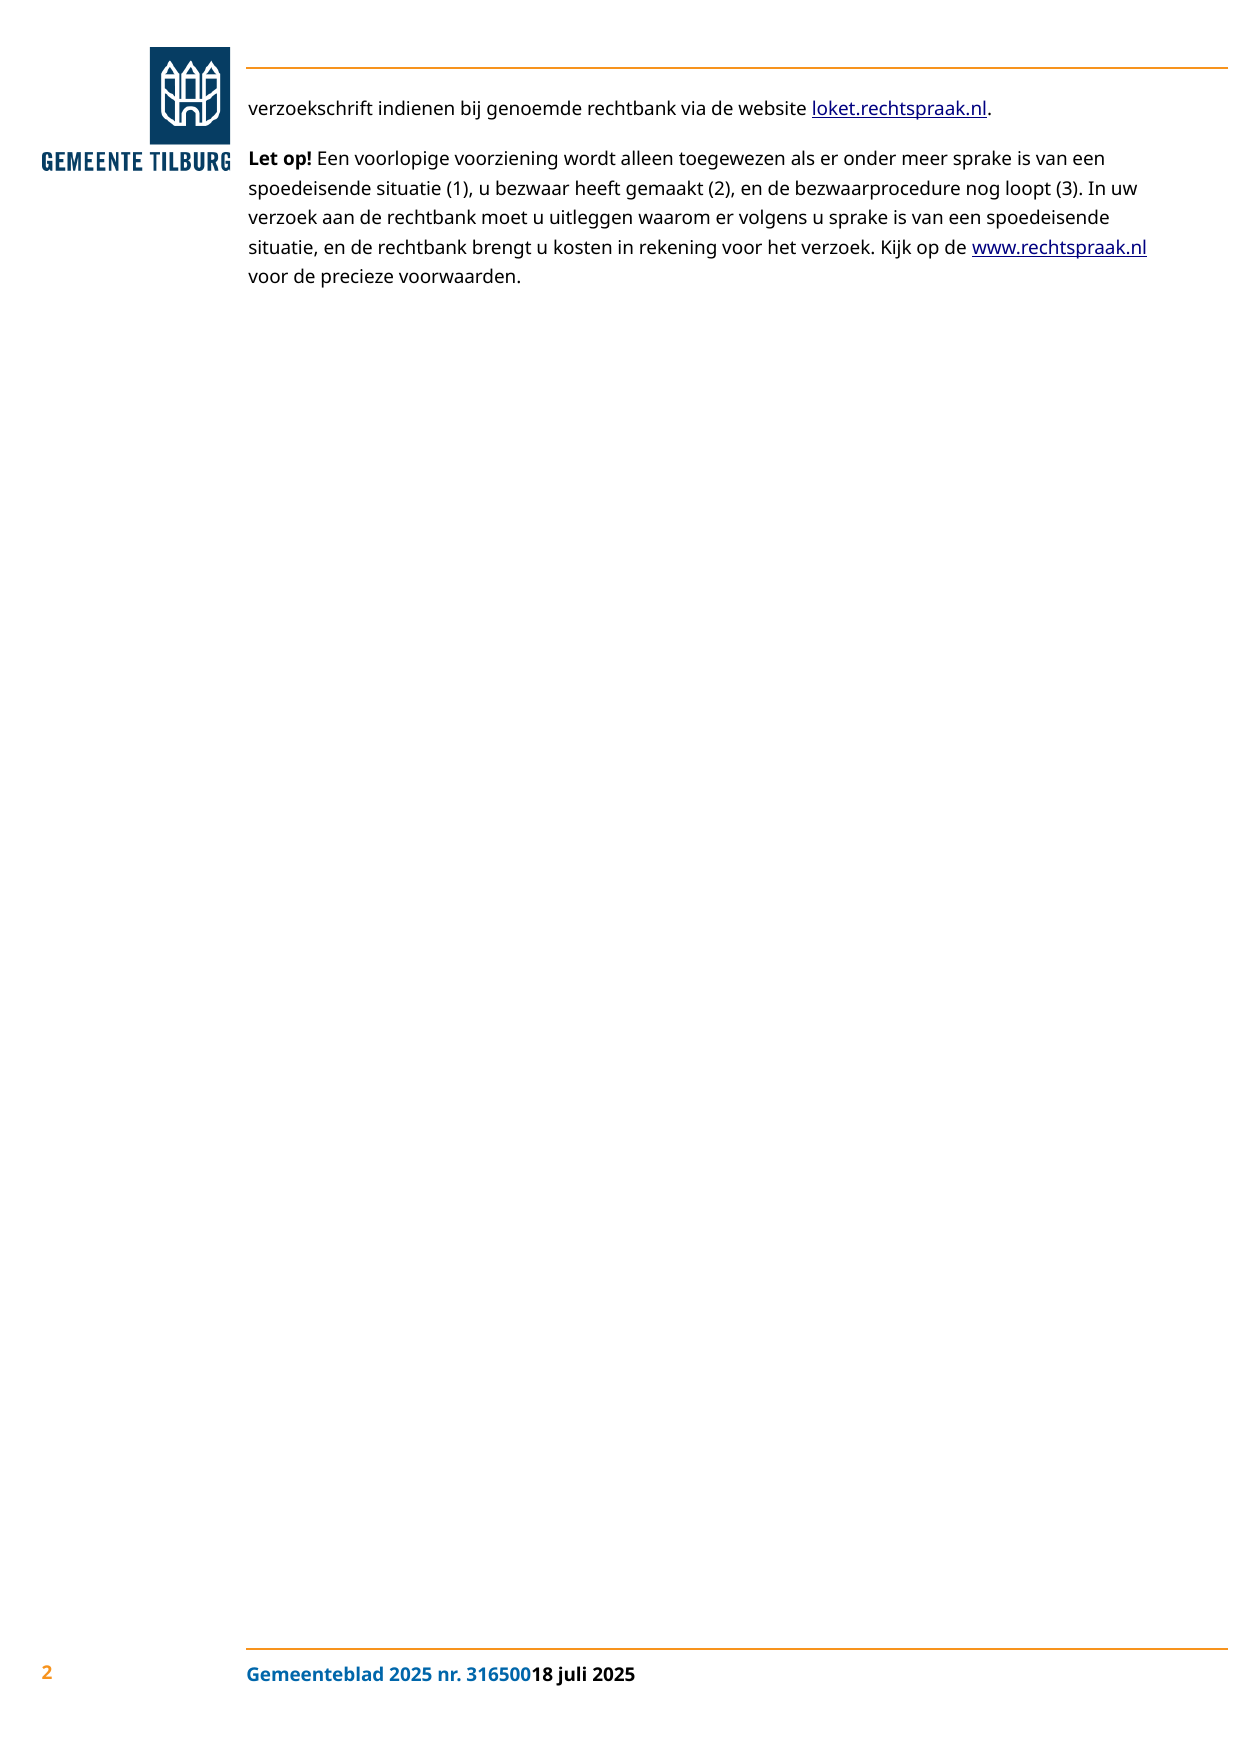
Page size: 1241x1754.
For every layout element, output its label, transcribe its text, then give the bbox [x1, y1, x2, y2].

text Let op! Een voorlopige voorziening wordt alleen toegewezen als er onder meer sprake is van een spoedeisende situatie (1), u bezwaar heeft gemaakt (2), en de bezwaarprocedure nog loopt (3). In uw verzoek aan de rechtbank moet u uitleggen waarom er volgens u sprake is van een spoedeisende situatie, en de rechtbank brengt u kosten in rekening voor het verzoek. Kijk op de www.rechtspraak.nl voor de precieze voorwaarden. [248, 145, 1152, 289]
text verzoekschrift indienen bij genoemde rechtbank via de website loket.rechtspraak.nl. [248, 95, 1152, 121]
picture [41, 47, 231, 172]
